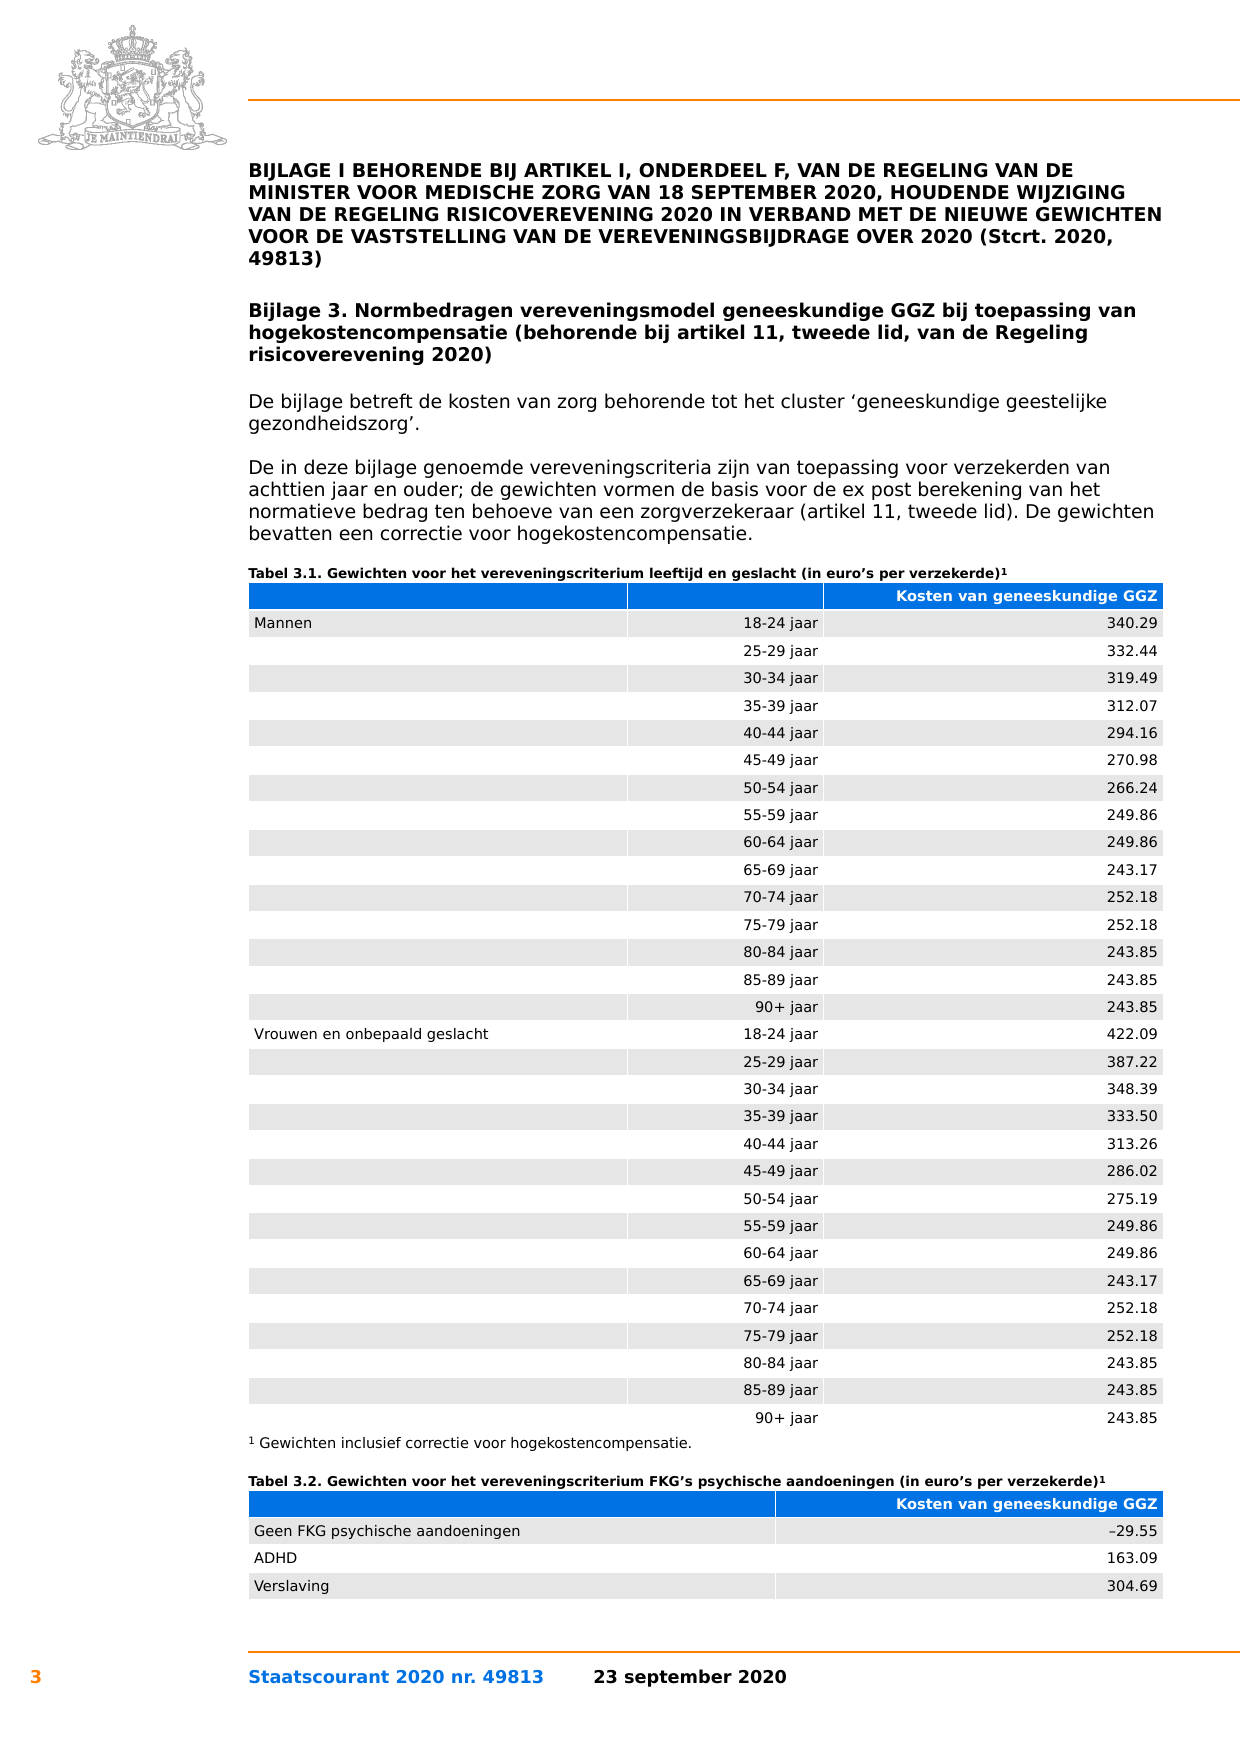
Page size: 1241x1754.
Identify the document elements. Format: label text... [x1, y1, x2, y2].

table_cell 55-59 jaar [628, 802, 823, 829]
table_cell 35-39 jaar [628, 693, 823, 719]
table_cell 252.18 [824, 885, 1163, 911]
table_cell 249.86 [824, 1241, 1163, 1267]
table_cell 18-24 jaar [628, 1021, 823, 1048]
table_cell 30-34 jaar [628, 665, 823, 692]
table_cell Vrouwen en onbepaald geslacht [249, 1021, 627, 1048]
table_cell 348.39 [824, 1076, 1163, 1103]
table_cell 60-64 jaar [628, 1241, 823, 1267]
table_cell 266.24 [824, 775, 1163, 801]
subtitle Bijlage 3. Normbedragen vereveningsmodel geneeskundige GGZ bij toepassing van hogekostencompensatie (behorende bij artikel 11, tweede lid, van de Regeling risicoverevening 2020) [248, 300, 1163, 366]
table_cell [249, 1049, 627, 1075]
table_cell [249, 1405, 627, 1431]
table_cell [249, 583, 627, 609]
table_header Tabel 3.2. Gewichten voor het vereveningscriterium FKG’s psychische aandoeningen (in euro’s per verzekerde)1 [248, 1474, 1163, 1490]
subtitle BIJLAGE I BEHORENDE BIJ ARTIKEL I, ONDERDEEL F, VAN DE REGELING VAN DE MINISTER VOOR MEDISCHE ZORG VAN 18 SEPTEMBER 2020, HOUDENDE WIJZIGING VAN DE REGELING RISICOVEREVENING 2020 IN VERBAND MET DE NIEUWE GEWICHTEN VOOR DE VASTSTELLING VAN DE VEREVENINGSBIJDRAGE OVER 2020 (Stcrt. 2020, 49813) [248, 160, 1163, 270]
table_cell [249, 802, 627, 829]
table_cell 18-24 jaar [628, 611, 823, 637]
table_cell 65-69 jaar [628, 1268, 823, 1294]
table_cell 163.09 [776, 1546, 1163, 1572]
table_cell 422.09 [824, 1021, 1163, 1048]
table_cell [249, 1213, 627, 1239]
table_cell [249, 1295, 627, 1322]
table_cell 286.02 [824, 1159, 1163, 1185]
table_cell 75-79 jaar [628, 1323, 823, 1349]
table_cell [249, 693, 627, 719]
table_cell 75-79 jaar [628, 912, 823, 938]
table_cell [249, 775, 627, 801]
table_cell 1 Gewichten inclusief correctie voor hogekostencompensatie. [248, 1433, 1163, 1452]
table_cell [249, 1159, 627, 1185]
table_cell Kosten van geneeskundige GGZ [776, 1491, 1163, 1517]
table_cell 243.17 [824, 857, 1163, 883]
table_cell 70-74 jaar [628, 885, 823, 911]
table_cell 252.18 [824, 912, 1163, 938]
table_cell 45-49 jaar [628, 1159, 823, 1185]
table_cell 270.98 [824, 748, 1163, 774]
table_cell [249, 1268, 627, 1294]
table_cell 25-29 jaar [628, 638, 823, 664]
table_cell [249, 1076, 627, 1103]
table_cell 252.18 [824, 1323, 1163, 1349]
table_cell 65-69 jaar [628, 857, 823, 883]
table_cell [249, 1491, 775, 1517]
table_cell 249.86 [824, 1213, 1163, 1239]
table_cell 243.85 [824, 939, 1163, 966]
picture [38, 25, 227, 150]
table_cell [249, 857, 627, 883]
table_cell 249.86 [824, 830, 1163, 856]
table_cell [249, 638, 627, 664]
table_cell 60-64 jaar [628, 830, 823, 856]
table_cell [249, 1131, 627, 1157]
table_cell 304.69 [776, 1573, 1163, 1599]
table_cell 90+ jaar [628, 994, 823, 1020]
table_cell –29.55 [776, 1518, 1163, 1544]
table_cell 340.29 [824, 611, 1163, 637]
table_cell 30-34 jaar [628, 1076, 823, 1103]
table_cell [249, 720, 627, 746]
table_cell 80-84 jaar [628, 939, 823, 966]
table_cell 80-84 jaar [628, 1350, 823, 1377]
table_cell 243.17 [824, 1268, 1163, 1294]
table_cell 243.85 [824, 994, 1163, 1020]
table_cell 243.85 [824, 1405, 1163, 1431]
table_cell 243.85 [824, 967, 1163, 993]
text De in deze bijlage genoemde vereveningscriteria zijn van toepassing voor verzekerden van achttien jaar en ouder; de gewichten vormen de basis voor de ex post berekening van het normatieve bedrag ten behoeve van een zorgverzekeraar (artikel 11, tweede lid). De gewichten bevatten een correctie voor hogekostencompensatie. [248, 457, 1163, 544]
table_cell 40-44 jaar [628, 1131, 823, 1157]
table_cell [249, 830, 627, 856]
table_cell 312.07 [824, 693, 1163, 719]
table_cell Kosten van geneeskundige GGZ [824, 583, 1163, 609]
table_cell 243.85 [824, 1378, 1163, 1404]
table_cell 313.26 [824, 1131, 1163, 1157]
table_cell [249, 1378, 627, 1404]
table_cell [249, 994, 627, 1020]
table_cell [249, 1323, 627, 1349]
table_cell [249, 1241, 627, 1267]
text De bijlage betreft de kosten van zorg behorende tot het cluster ‘geneeskundige geestelijke gezondheidszorg’. [248, 391, 1163, 435]
table_cell [249, 912, 627, 938]
table_cell Verslaving [249, 1573, 775, 1599]
table_cell 70-74 jaar [628, 1295, 823, 1322]
table_cell 45-49 jaar [628, 748, 823, 774]
table_cell 252.18 [824, 1295, 1163, 1322]
table_cell 55-59 jaar [628, 1213, 823, 1239]
table_cell [249, 1104, 627, 1130]
table_cell 319.49 [824, 665, 1163, 692]
table_cell [249, 1350, 627, 1377]
table_cell 387.22 [824, 1049, 1163, 1075]
table_cell [249, 665, 627, 692]
table_cell 332.44 [824, 638, 1163, 664]
table_cell 40-44 jaar [628, 720, 823, 746]
table_cell ADHD [249, 1546, 775, 1572]
table_header Tabel 3.1. Gewichten voor het vereveningscriterium leeftijd en geslacht (in euro’s per verzekerde)1 [248, 566, 1163, 582]
table_cell 333.50 [824, 1104, 1163, 1130]
table_cell 249.86 [824, 802, 1163, 829]
table_cell 50-54 jaar [628, 775, 823, 801]
table_cell 243.85 [824, 1350, 1163, 1377]
table_cell Mannen [249, 611, 627, 637]
table_cell [249, 748, 627, 774]
table_cell 35-39 jaar [628, 1104, 823, 1130]
table_cell [249, 1186, 627, 1212]
table_cell [249, 967, 627, 993]
table_cell 294.16 [824, 720, 1163, 746]
table_cell [628, 583, 823, 609]
table_cell 275.19 [824, 1186, 1163, 1212]
table_cell Geen FKG psychische aandoeningen [249, 1518, 775, 1544]
table_cell 85-89 jaar [628, 1378, 823, 1404]
table_cell 85-89 jaar [628, 967, 823, 993]
table_cell [249, 885, 627, 911]
table_cell 50-54 jaar [628, 1186, 823, 1212]
table_cell [249, 939, 627, 966]
table_cell 90+ jaar [628, 1405, 823, 1431]
table_cell 25-29 jaar [628, 1049, 823, 1075]
